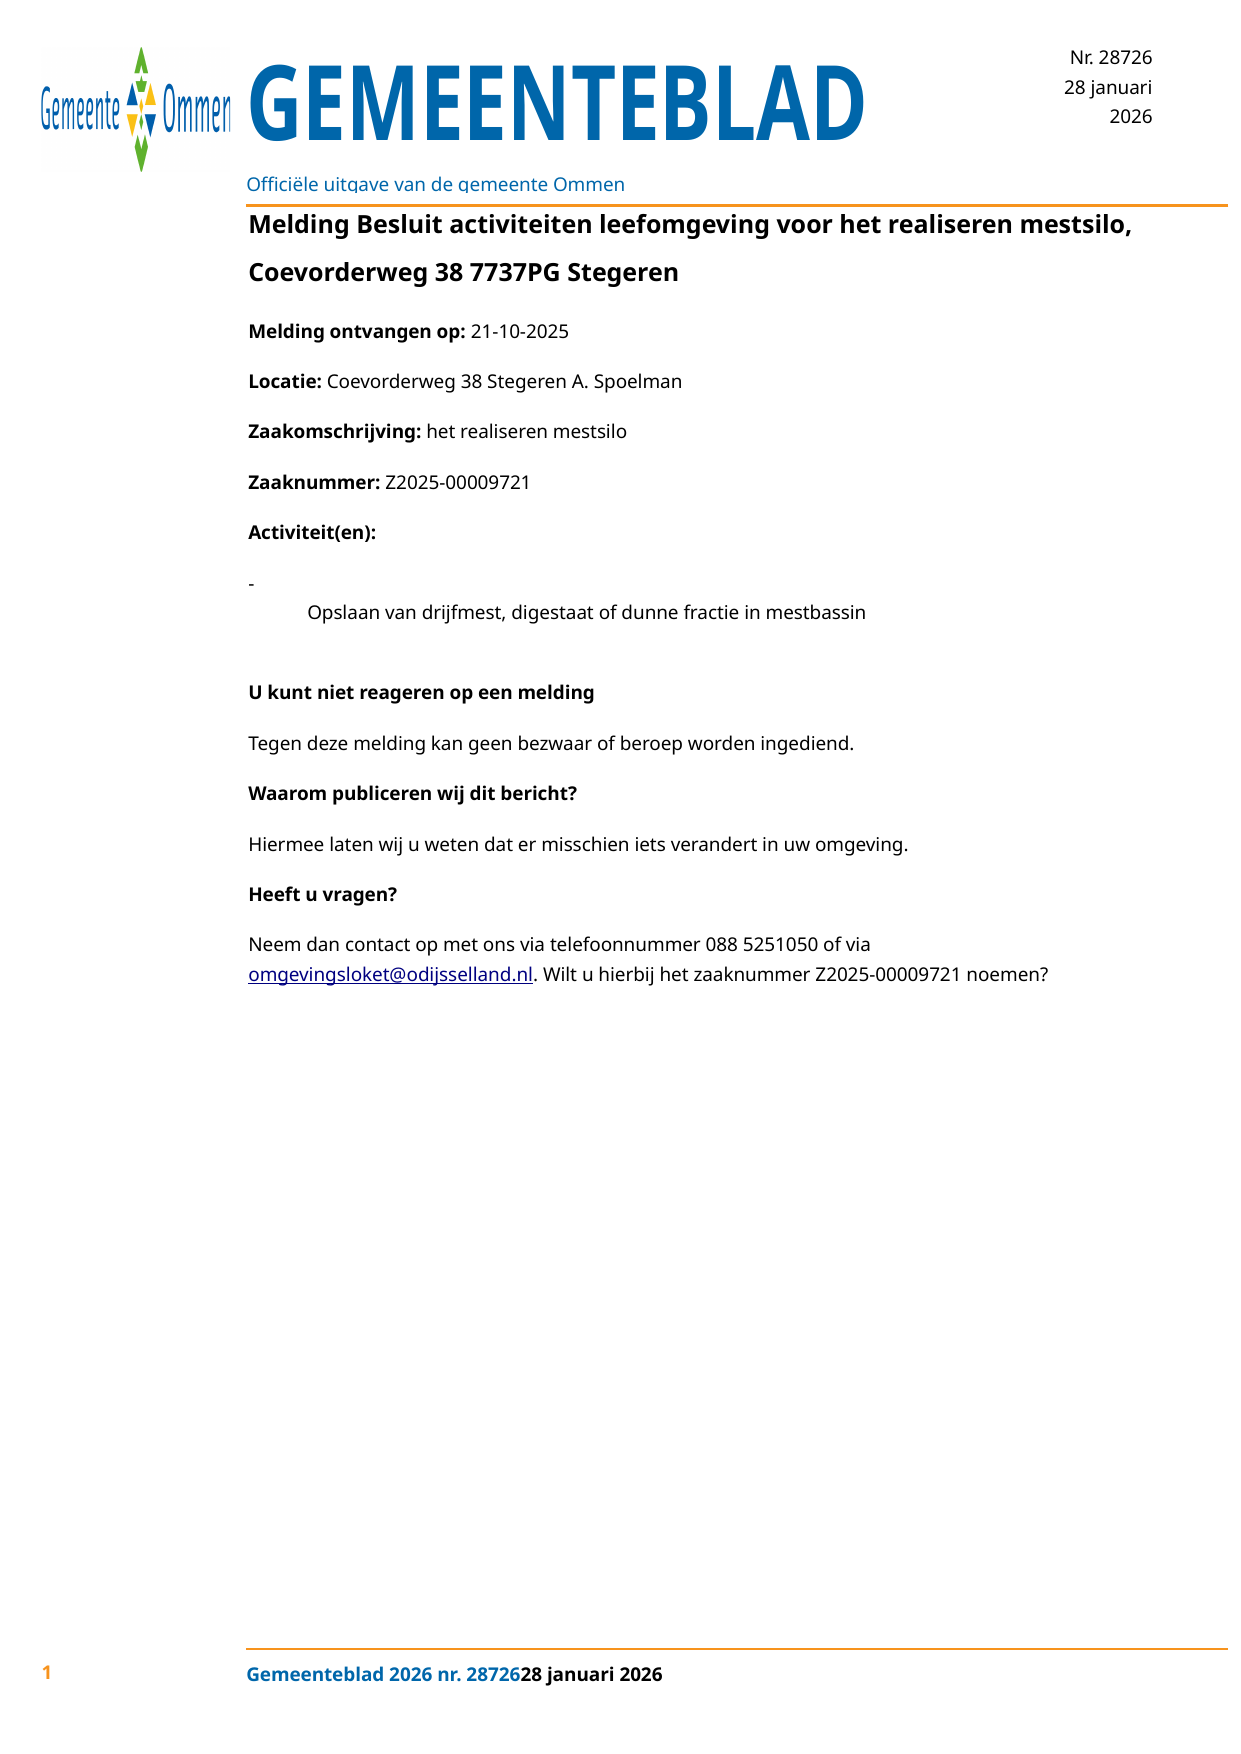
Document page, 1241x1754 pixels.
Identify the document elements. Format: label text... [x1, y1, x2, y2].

text Hiermee laten wij u weten dat er misschien iets verandert in uw omgeving. [248, 831, 1152, 857]
text Tegen deze melding kan geen bezwaar of beroep worden ingediend. [248, 730, 1152, 756]
text U kunt niet reageren op een melding [248, 679, 1152, 705]
text Locatie: Coevorderweg 38 Stegeren A. Spoelman [248, 368, 1152, 394]
text Neem dan contact op met ons via telefoonnummer 088 5251050 of via omgevingsloket@odijsselland.nl. Wilt u hierbij het zaaknummer Z2025-00009721 noemen? [248, 932, 1152, 987]
text Zaaknummer: Z2025-00009721 [248, 469, 1152, 495]
text Zaakomschrijving: het realiseren mestsilo [248, 419, 1152, 444]
text Heeft u vragen? [248, 881, 1152, 907]
text Melding Besluit activiteiten leefomgeving voor het realiseren mestsilo, Coevorderweg 38 7737PG Stegeren [248, 207, 1152, 288]
picture [41, 47, 231, 172]
text Waarom publiceren wij dit bericht? [248, 780, 1152, 806]
text Activiteit(en): [248, 519, 1152, 545]
text Melding ontvangen op: 21-10-2025 [248, 318, 1152, 344]
list Opslaan van drijfmest, digestaat of dunne fractie in mestbassin [248, 599, 1152, 625]
